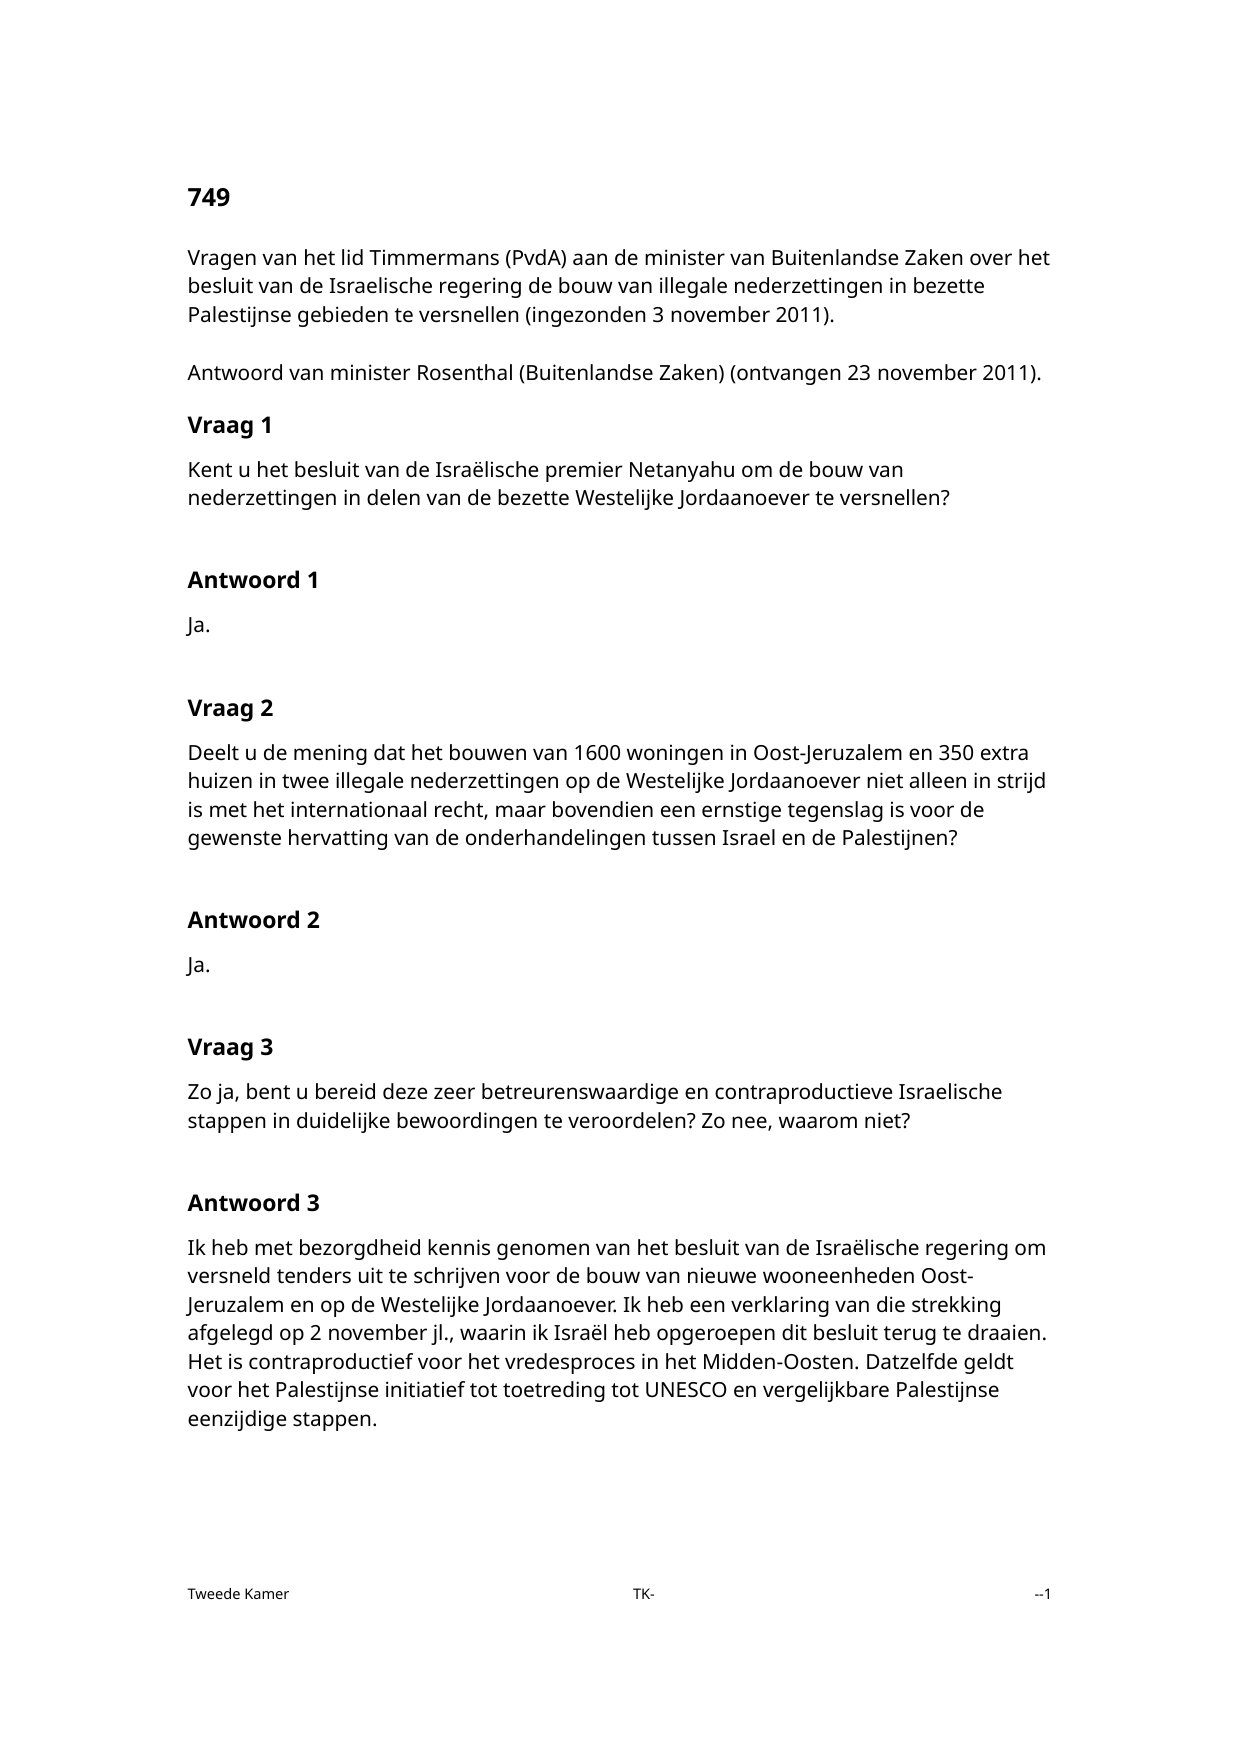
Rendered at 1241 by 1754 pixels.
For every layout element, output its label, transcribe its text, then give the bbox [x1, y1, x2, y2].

subtitle Vraag 2 [187, 692, 1053, 723]
subtitle Antwoord 3 [187, 1187, 1053, 1218]
text Deelt u de mening dat het bouwen van 1600 woningen in Oost-Jeruzalem en 350 extra huizen in twee illegale nederzettingen op de Westelijke Jordaanoever niet alleen in strijd is met het internationaal recht, maar bovendien een ernstige tegenslag is voor de gewenste hervatting van de onderhandelingen tussen Israel en de Palestijnen? [187, 738, 1053, 852]
text 749 [187, 179, 1053, 213]
text Ik heb met bezorgdheid kennis genomen van het besluit van de Israëlische regering om versneld tenders uit te schrijven voor de bouw van nieuwe wooneenheden Oost-Jeruzalem en op de Westelijke Jordaanoever. Ik heb een verklaring van die strekking afgelegd op 2 november jl., waarin ik Israël heb opgeroepen dit besluit terug te draaien. Het is contraproductief voor het vredesproces in het Midden-Oosten. Datzelfde geldt voor het Palestijnse initiatief tot toetreding tot UNESCO en vergelijkbare Palestijnse eenzijdige stappen. [187, 1233, 1053, 1432]
subtitle Antwoord 1 [187, 564, 1053, 596]
text Vragen van het lid Timmermans (PvdA) aan de minister van Buitenlandse Zaken over het besluit van de Israelische regering de bouw van illegale nederzettingen in bezette Palestijnse gebieden te versnellen (ingezonden 3 november 2011). [187, 243, 1053, 328]
text Kent u het besluit van de Israëlische premier Netanyahu om de bouw van nederzettingen in delen van de bezette Westelijke Jordaanoever te versnellen? [187, 455, 1053, 512]
text Zo ja, bent u bereid deze zeer betreurenswaardige en contraproductieve Israelische stappen in duidelijke bewoordingen te veroordelen? Zo nee, waarom niet? [187, 1077, 1053, 1134]
text Ja. [187, 950, 1053, 979]
subtitle Vraag 1 [187, 409, 1053, 440]
subtitle Vraag 3 [187, 1031, 1053, 1062]
subtitle Antwoord 2 [187, 904, 1053, 935]
text Ja. [187, 611, 1053, 639]
text Antwoord van minister Rosenthal (Buitenlandse Zaken) (ontvangen 23 november 2011). [187, 358, 1053, 386]
